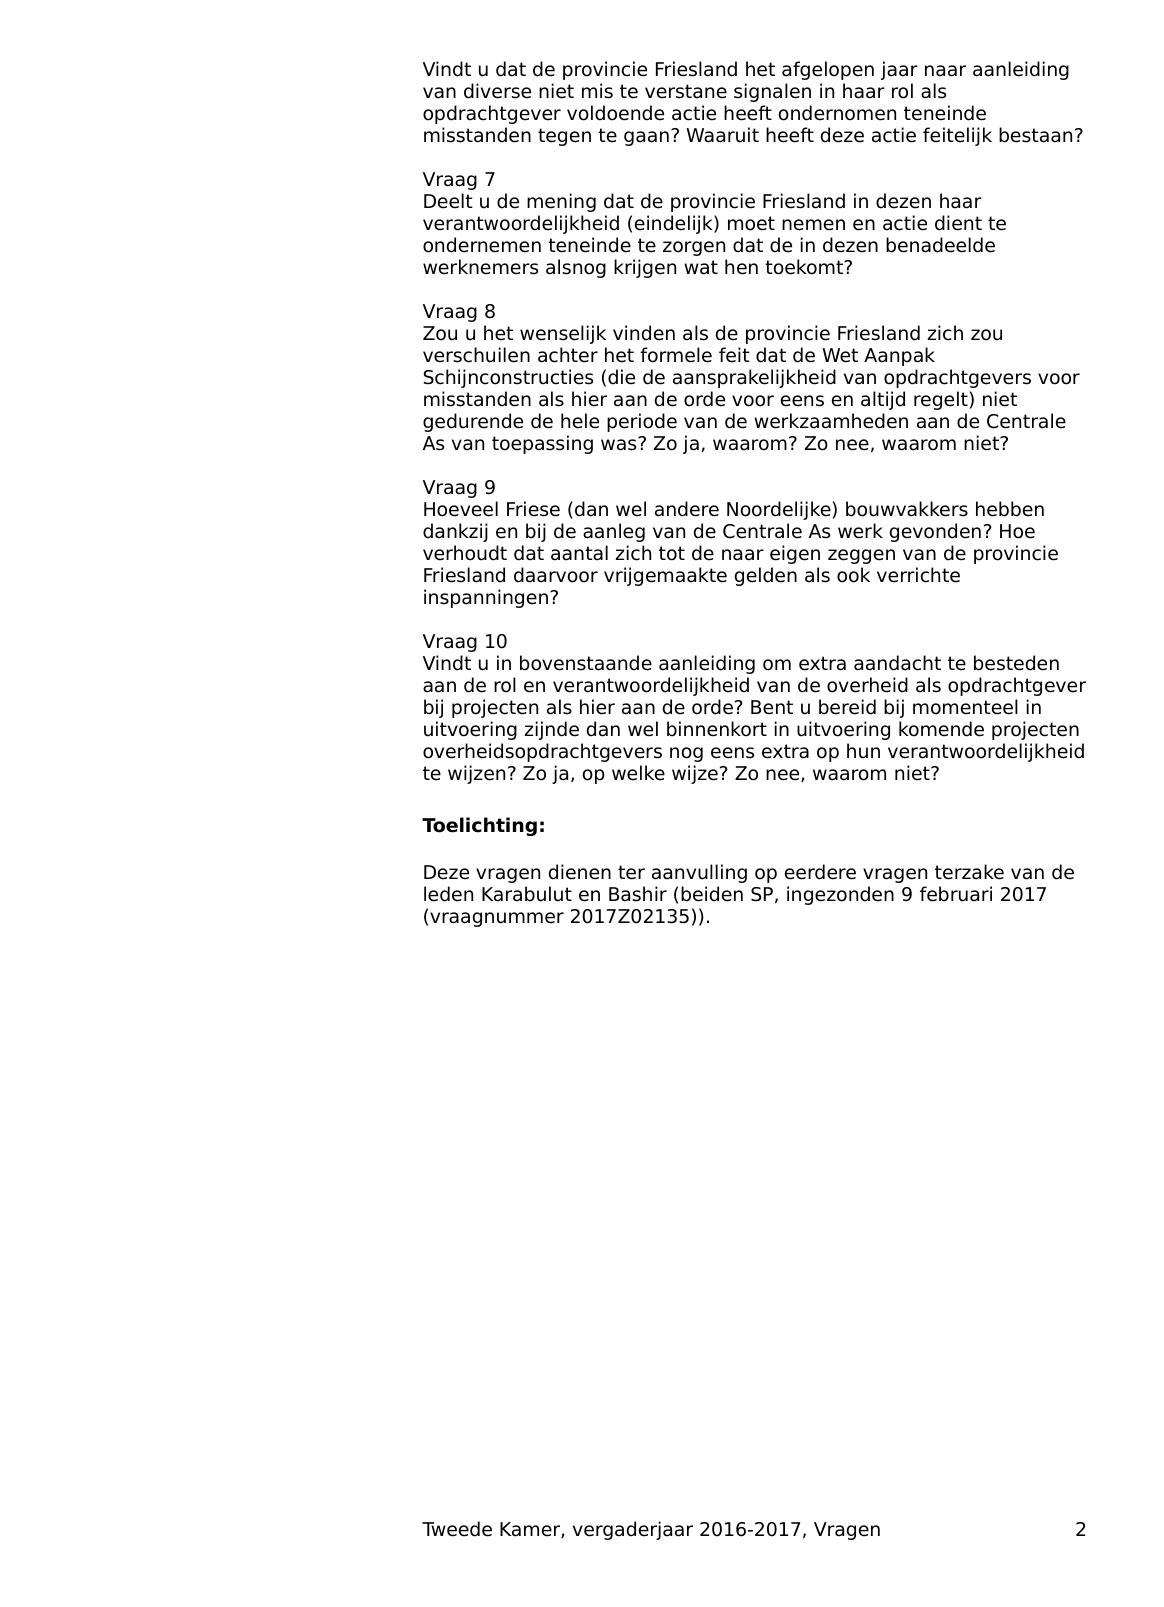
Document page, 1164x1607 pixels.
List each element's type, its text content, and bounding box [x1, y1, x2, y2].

subtitle Toelichting: [422, 815, 1087, 837]
text Deze vragen dienen ter aanvulling op eerdere vragen terzake van de leden Karabulut en Bashir (beiden SP, ingezonden 9 februari 2017 (vraagnummer 2017Z02135)). [422, 862, 1087, 928]
text Vraag 7 [422, 169, 1087, 191]
text Vraag 8 [422, 301, 1087, 323]
text Vindt u dat de provincie Friesland het afgelopen jaar naar aanleiding van diverse niet mis te verstane signalen in haar rol als opdrachtgever voldoende actie heeft ondernomen teneinde misstanden tegen te gaan? Waaruit heeft deze actie feitelijk bestaan? [422, 59, 1087, 147]
text Vindt u in bovenstaande aanleiding om extra aandacht te besteden aan de rol en verantwoordelijkheid van de overheid als opdrachtgever bij projecten als hier aan de orde? Bent u bereid bij momenteel in uitvoering zijnde dan wel binnenkort in uitvoering komende projecten overheidsopdrachtgevers nog eens extra op hun verantwoordelijkheid te wijzen? Zo ja, op welke wijze? Zo nee, waarom niet? [422, 653, 1087, 785]
text Vraag 9 [422, 477, 1087, 499]
text Zou u het wenselijk vinden als de provincie Friesland zich zou verschuilen achter het formele feit dat de Wet Aanpak Schijnconstructies (die de aansprakelijkheid van opdrachtgevers voor misstanden als hier aan de orde voor eens en altijd regelt) niet gedurende de hele periode van de werkzaamheden aan de Centrale As van toepassing was? Zo ja, waarom? Zo nee, waarom niet? [422, 323, 1087, 455]
text Vraag 10 [422, 631, 1087, 653]
text Hoeveel Friese (dan wel andere Noordelijke) bouwvakkers hebben dankzij en bij de aanleg van de Centrale As werk gevonden? Hoe verhoudt dat aantal zich tot de naar eigen zeggen van de provincie Friesland daarvoor vrijgemaakte gelden als ook verrichte inspanningen? [422, 499, 1087, 609]
text Deelt u de mening dat de provincie Friesland in dezen haar verantwoordelijkheid (eindelijk) moet nemen en actie dient te ondernemen teneinde te zorgen dat de in dezen benadeelde werknemers alsnog krijgen wat hen toekomt? [422, 191, 1087, 279]
